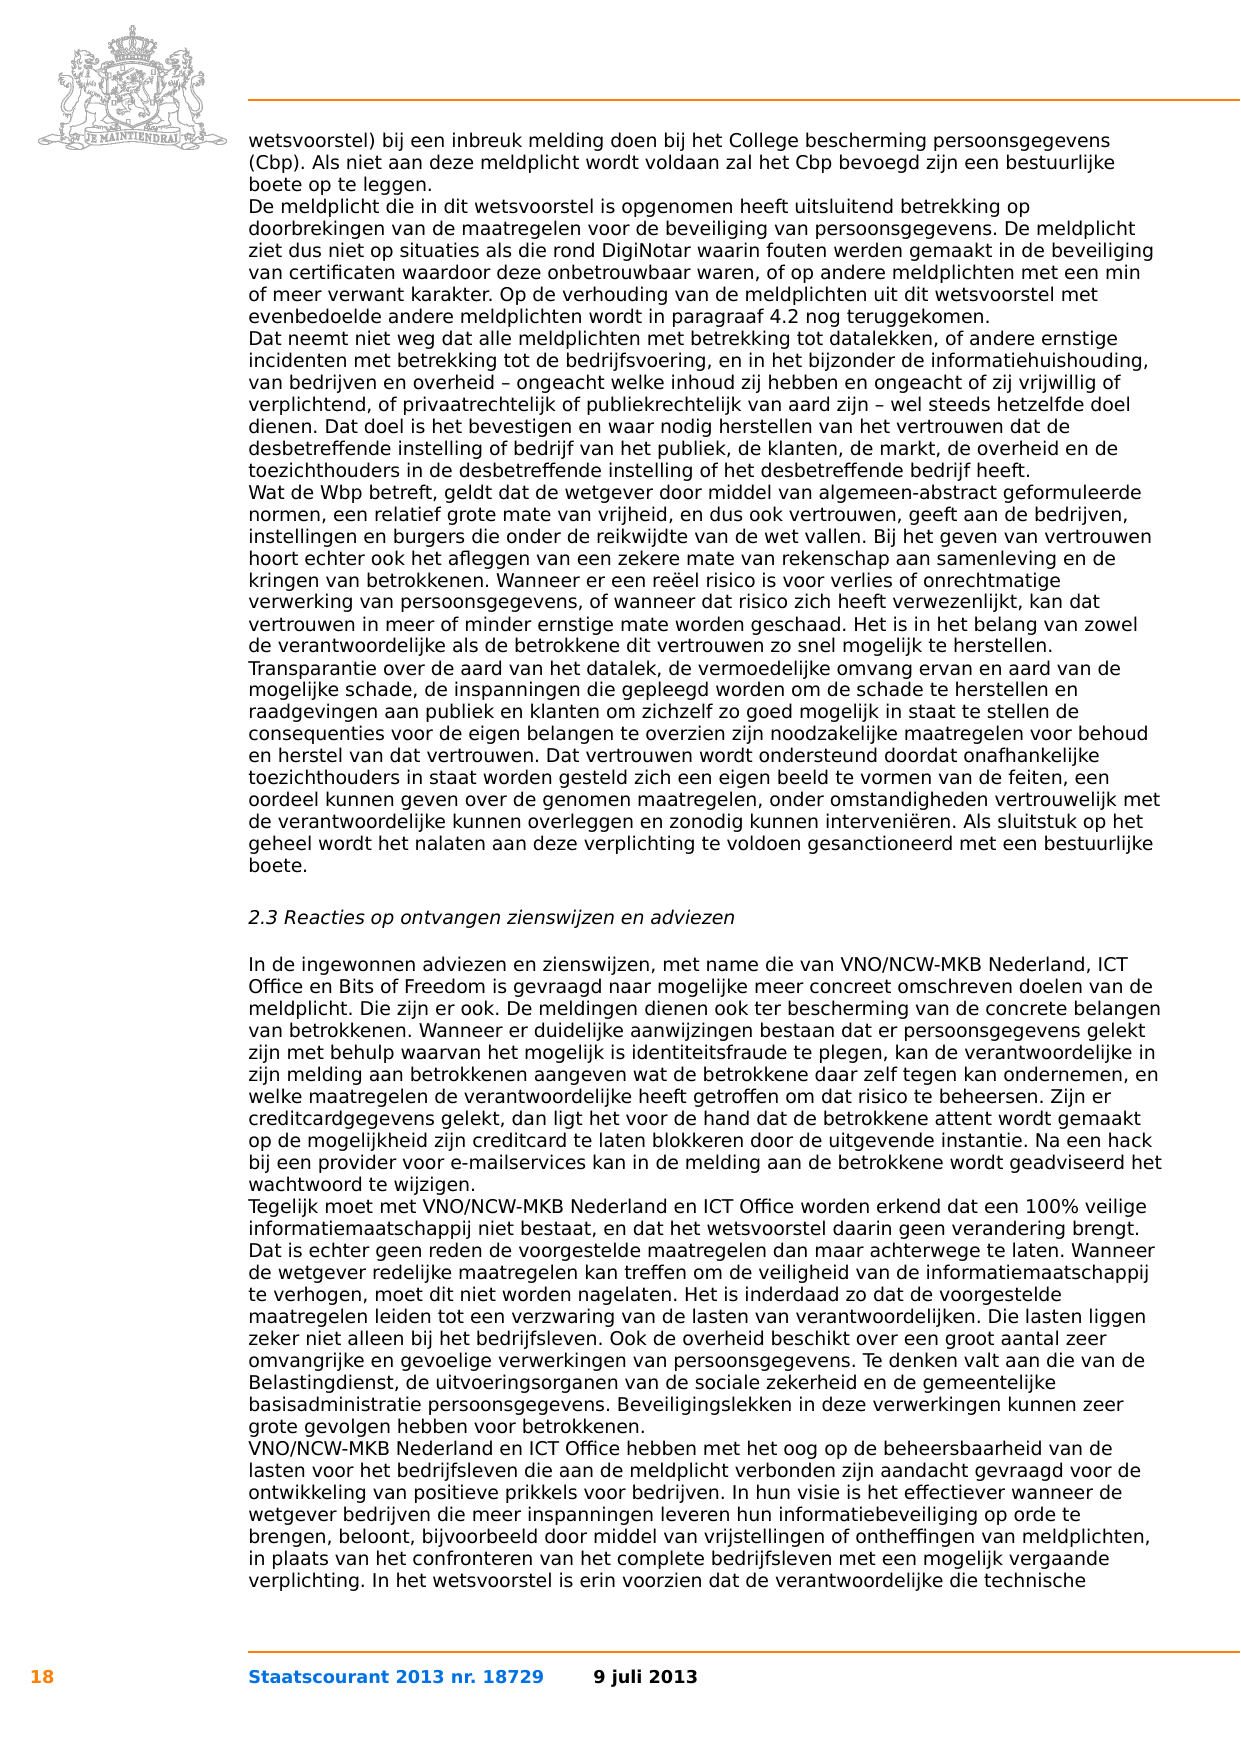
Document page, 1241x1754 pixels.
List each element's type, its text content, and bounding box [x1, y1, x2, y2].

subtitle 2.3 Reacties op ontvangen zienswijzen en adviezen [248, 907, 1163, 929]
text De meldplicht die in dit wetsvoorstel is opgenomen heeft uitsluitend betrekking op doorbrekingen van de maatregelen voor de beveiliging van persoonsgegevens. De meldplicht ziet dus niet op situaties als die rond DigiNotar waarin fouten werden gemaakt in de beveiliging van certificaten waardoor deze onbetrouwbaar waren, of op andere meldplichten met een min of meer verwant karakter. Op de verhouding van de meldplichten uit dit wetsvoorstel met evenbedoelde andere meldplichten wordt in paragraaf 4.2 nog teruggekomen. [248, 196, 1163, 328]
text wetsvoorstel) bij een inbreuk melding doen bij het College bescherming persoonsgegevens (Cbp). Als niet aan deze meldplicht wordt voldaan zal het Cbp bevoegd zijn een bestuurlijke boete op te leggen. [248, 130, 1163, 196]
text Wat de Wbp betreft, geldt dat de wetgever door middel van algemeen-abstract geformuleerde normen, een relatief grote mate van vrijheid, en dus ook vertrouwen, geeft aan de bedrijven, instellingen en burgers die onder de reikwijdte van de wet vallen. Bij het geven van vertrouwen hoort echter ook het afleggen van een zekere mate van rekenschap aan samenleving en de kringen van betrokkenen. Wanneer er een reëel risico is voor verlies of onrechtmatige verwerking van persoonsgegevens, of wanneer dat risico zich heeft verwezenlijkt, kan dat vertrouwen in meer of minder ernstige mate worden geschaad. Het is in het belang van zowel de verantwoordelijke als de betrokkene dit vertrouwen zo snel mogelijk te herstellen. Transparantie over de aard van het datalek, de vermoedelijke omvang ervan en aard van de mogelijke schade, de inspanningen die gepleegd worden om de schade te herstellen en raadgevingen aan publiek en klanten om zichzelf zo goed mogelijk in staat te stellen de consequenties voor de eigen belangen te overzien zijn noodzakelijke maatregelen voor behoud en herstel van dat vertrouwen. Dat vertrouwen wordt ondersteund doordat onafhankelijke toezichthouders in staat worden gesteld zich een eigen beeld te vormen van de feiten, een oordeel kunnen geven over de genomen maatregelen, onder omstandigheden vertrouwelijk met de verantwoordelijke kunnen overleggen en zonodig kunnen interveniëren. Als sluitstuk op het geheel wordt het nalaten aan deze verplichting te voldoen gesanctioneerd met een bestuurlijke boete. [248, 482, 1163, 877]
picture [38, 25, 227, 150]
text Tegelijk moet met VNO/NCW-MKB Nederland en ICT Office worden erkend dat een 100% veilige informatiemaatschappij niet bestaat, en dat het wetsvoorstel daarin geen verandering brengt. Dat is echter geen reden de voorgestelde maatregelen dan maar achterwege te laten. Wanneer de wetgever redelijke maatregelen kan treffen om de veiligheid van de informatiemaatschappij te verhogen, moet dit niet worden nagelaten. Het is inderdaad zo dat de voorgestelde maatregelen leiden tot een verzwaring van de lasten van verantwoordelijken. Die lasten liggen zeker niet alleen bij het bedrijfsleven. Ook de overheid beschikt over een groot aantal zeer omvangrijke en gevoelige verwerkingen van persoonsgegevens. Te denken valt aan die van de Belastingdienst, de uitvoeringsorganen van de sociale zekerheid en de gemeentelijke basisadministratie persoonsgegevens. Beveiligingslekken in deze verwerkingen kunnen zeer grote gevolgen hebben voor betrokkenen. [248, 1196, 1163, 1438]
text In de ingewonnen adviezen en zienswijzen, met name die van VNO/NCW-MKB Nederland, ICT Office en Bits of Freedom is gevraagd naar mogelijke meer concreet omschreven doelen van de meldplicht. Die zijn er ook. De meldingen dienen ook ter bescherming van de concrete belangen van betrokkenen. Wanneer er duidelijke aanwijzingen bestaan dat er persoonsgegevens gelekt zijn met behulp waarvan het mogelijk is identiteitsfraude te plegen, kan de verantwoordelijke in zijn melding aan betrokkenen aangeven wat de betrokkene daar zelf tegen kan ondernemen, en welke maatregelen de verantwoordelijke heeft getroffen om dat risico te beheersen. Zijn er creditcardgegevens gelekt, dan ligt het voor de hand dat de betrokkene attent wordt gemaakt op de mogelijkheid zijn creditcard te laten blokkeren door de uitgevende instantie. Na een hack bij een provider voor e-mailservices kan in de melding aan de betrokkene wordt geadviseerd het wachtwoord te wijzigen. [248, 954, 1163, 1196]
text VNO/NCW-MKB Nederland en ICT Office hebben met het oog op de beheersbaarheid van de lasten voor het bedrijfsleven die aan de meldplicht verbonden zijn aandacht gevraagd voor de ontwikkeling van positieve prikkels voor bedrijven. In hun visie is het effectiever wanneer de wetgever bedrijven die meer inspanningen leveren hun informatiebeveiliging op orde te brengen, beloont, bijvoorbeeld door middel van vrijstellingen of ontheffingen van meldplichten, in plaats van het confronteren van het complete bedrijfsleven met een mogelijk vergaande verplichting. In het wetsvoorstel is erin voorzien dat de verantwoordelijke die technische [248, 1438, 1163, 1592]
text Dat neemt niet weg dat alle meldplichten met betrekking tot datalekken, of andere ernstige incidenten met betrekking tot de bedrijfsvoering, en in het bijzonder de informatiehuishouding, van bedrijven en overheid – ongeacht welke inhoud zij hebben en ongeacht of zij vrijwillig of verplichtend, of privaatrechtelijk of publiekrechtelijk van aard zijn – wel steeds hetzelfde doel dienen. Dat doel is het bevestigen en waar nodig herstellen van het vertrouwen dat de desbetreffende instelling of bedrijf van het publiek, de klanten, de markt, de overheid en de toezichthouders in de desbetreffende instelling of het desbetreffende bedrijf heeft. [248, 328, 1163, 482]
